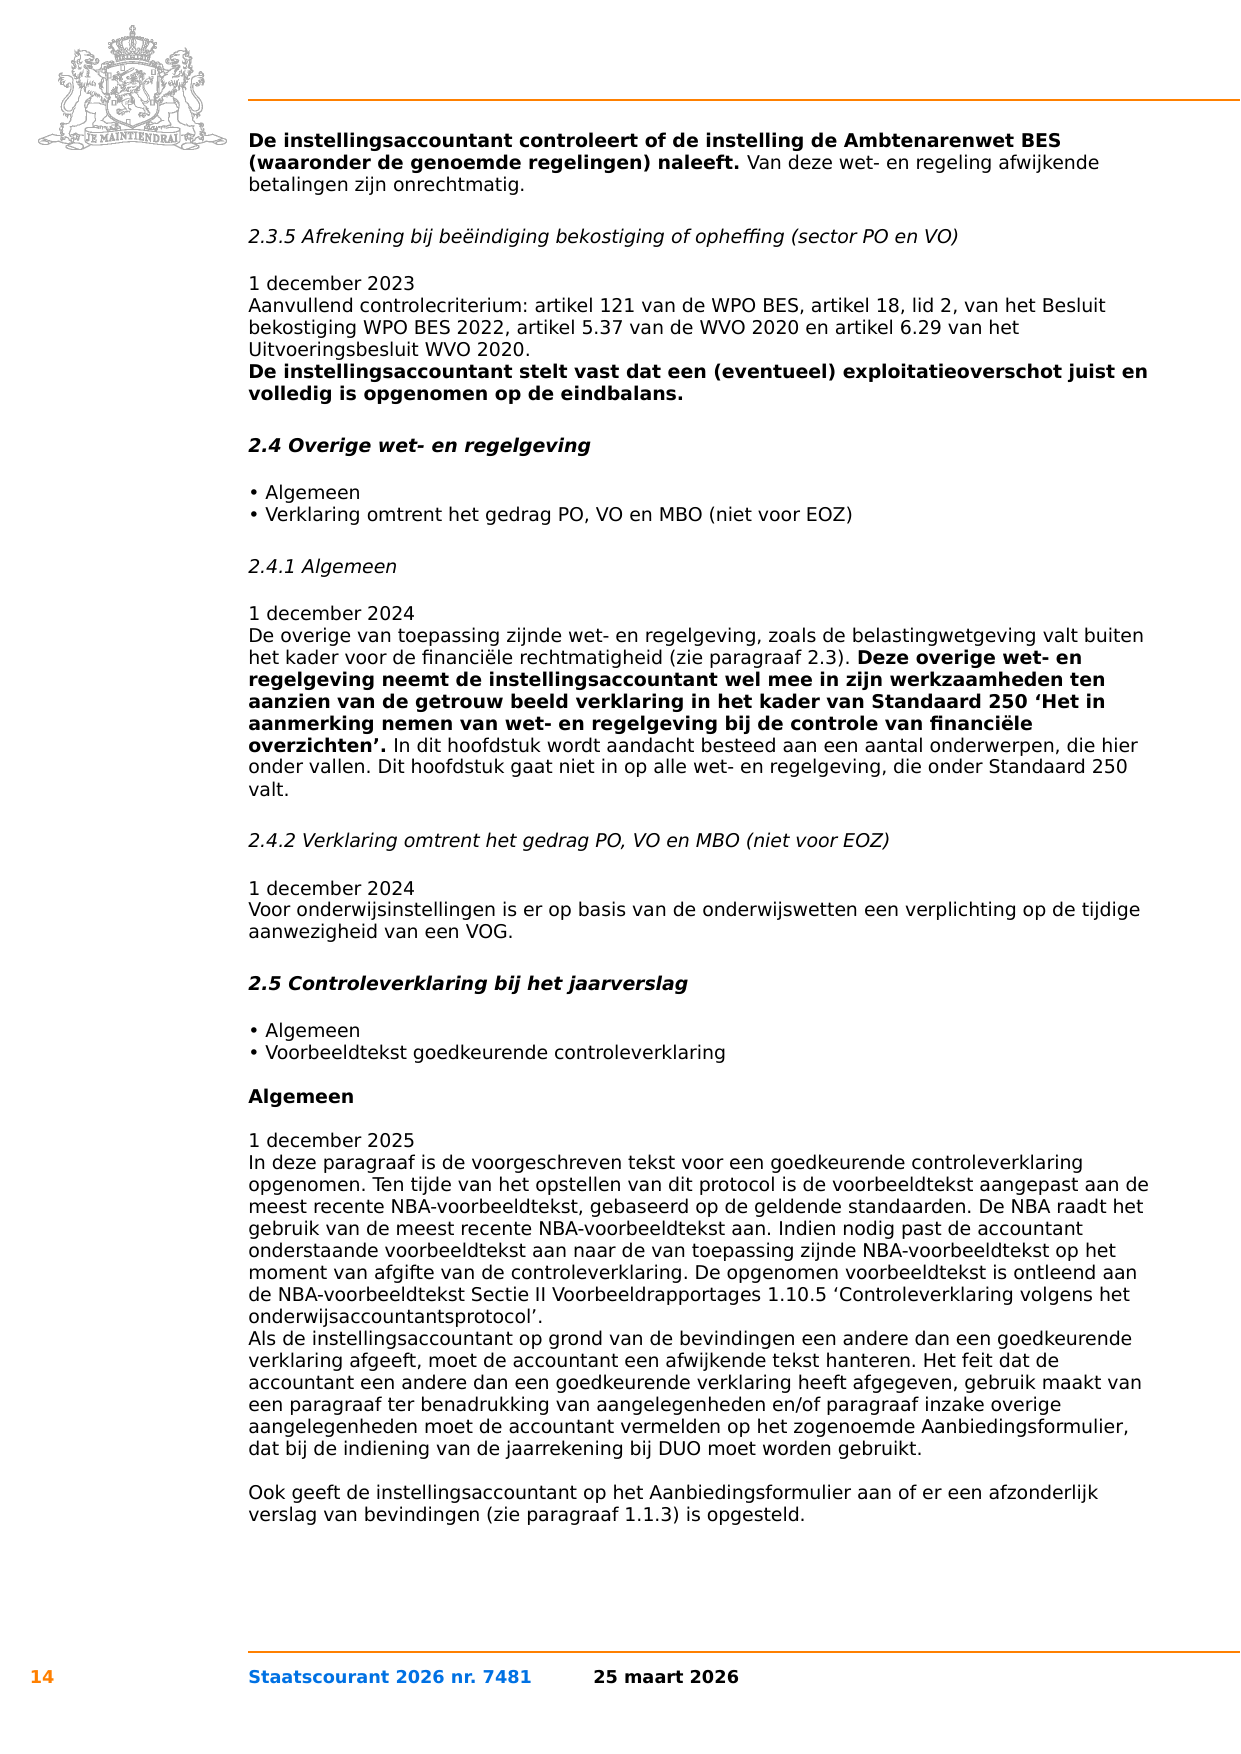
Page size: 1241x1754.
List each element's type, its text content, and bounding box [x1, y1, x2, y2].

text De instellingsaccountant controleert of de instelling de Ambtenarenwet BES (waaronder de genoemde regelingen) naleeft. Van deze wet- en regeling afwijkende betalingen zijn onrechtmatig. [248, 130, 1163, 196]
subtitle Algemeen [248, 1086, 1163, 1108]
picture [38, 25, 227, 150]
text De instellingsaccountant stelt vast dat een (eventueel) exploitatieoverschot juist en volledig is opgenomen op de eindbalans. [248, 361, 1163, 405]
subtitle 2.4.2 Verklaring omtrent het gedrag PO, VO en MBO (niet voor EOZ) [248, 830, 1163, 852]
subtitle 2.3.5 Afrekening bij beëindiging bekostiging of opheffing (sector PO en VO) [248, 226, 1163, 248]
text Ook geeft de instellingsaccountant op het Aanbiedingsformulier aan of er een afzonderlijk verslag van bevindingen (zie paragraaf 1.1.3) is opgesteld. [248, 1482, 1163, 1526]
text • Voorbeeldtekst goedkeurende controleverklaring [248, 1042, 1163, 1064]
text 1 december 2024 [248, 877, 1163, 899]
text Aanvullend controlecriterium: artikel 121 van de WPO BES, artikel 18, lid 2, van het Besluit bekostiging WPO BES 2022, artikel 5.37 van de WVO 2020 en artikel 6.29 van het Uitvoeringsbesluit WVO 2020. [248, 295, 1163, 361]
text 1 december 2025 [248, 1130, 1163, 1152]
text • Algemeen [248, 1020, 1163, 1042]
text Als de instellingsaccountant op grond van de bevindingen een andere dan een goedkeurende verklaring afgeeft, moet de accountant een afwijkende tekst hanteren. Het feit dat de accountant een andere dan een goedkeurende verklaring heeft afgegeven, gebruik maakt van een paragraaf ter benadrukking van aangelegenheden en/of paragraaf inzake overige aangelegenheden moet de accountant vermelden op het zogenoemde Aanbiedingsformulier, dat bij de indiening van de jaarrekening bij DUO moet worden gebruikt. [248, 1328, 1163, 1460]
subtitle 2.4 Overige wet- en regelgeving [248, 435, 1163, 457]
subtitle 2.5 Controleverklaring bij het jaarverslag [248, 973, 1163, 995]
text 1 december 2024 [248, 603, 1163, 624]
text Voor onderwijsinstellingen is er op basis van de onderwijswetten een verplichting op de tijdige aanwezigheid van een VOG. [248, 899, 1163, 943]
subtitle 2.4.1 Algemeen [248, 556, 1163, 578]
text • Verklaring omtrent het gedrag PO, VO en MBO (niet voor EOZ) [248, 504, 1163, 526]
text • Algemeen [248, 482, 1163, 504]
text De overige van toepassing zijnde wet- en regelgeving, zoals de belastingwetgeving valt buiten het kader voor de financiële rechtmatigheid (zie paragraaf 2.3). Deze overige wet- en regelgeving neemt de instellingsaccountant wel mee in zijn werkzaamheden ten aanzien van de getrouw beeld verklaring in het kader van Standaard 250 ‘Het in aanmerking nemen van wet- en regelgeving bij de controle van financiële overzichten’. In dit hoofdstuk wordt aandacht besteed aan een aantal onderwerpen, die hier onder vallen. Dit hoofdstuk gaat niet in op alle wet- en regelgeving, die onder Standaard 250 valt. [248, 624, 1163, 800]
text 1 december 2023 [248, 273, 1163, 295]
text In deze paragraaf is de voorgeschreven tekst voor een goedkeurende controleverklaring opgenomen. Ten tijde van het opstellen van dit protocol is de voorbeeldtekst aangepast aan de meest recente NBA-voorbeeldtekst, gebaseerd op de geldende standaarden. De NBA raadt het gebruik van de meest recente NBA-voorbeeldtekst aan. Indien nodig past de accountant onderstaande voorbeeldtekst aan naar de van toepassing zijnde NBA-voorbeeldtekst op het moment van afgifte van de controleverklaring. De opgenomen voorbeeldtekst is ontleend aan de NBA-voorbeeldtekst Sectie II Voorbeeldrapportages 1.10.5 ‘Controleverklaring volgens het onderwijsaccountantsprotocol’. [248, 1152, 1163, 1328]
